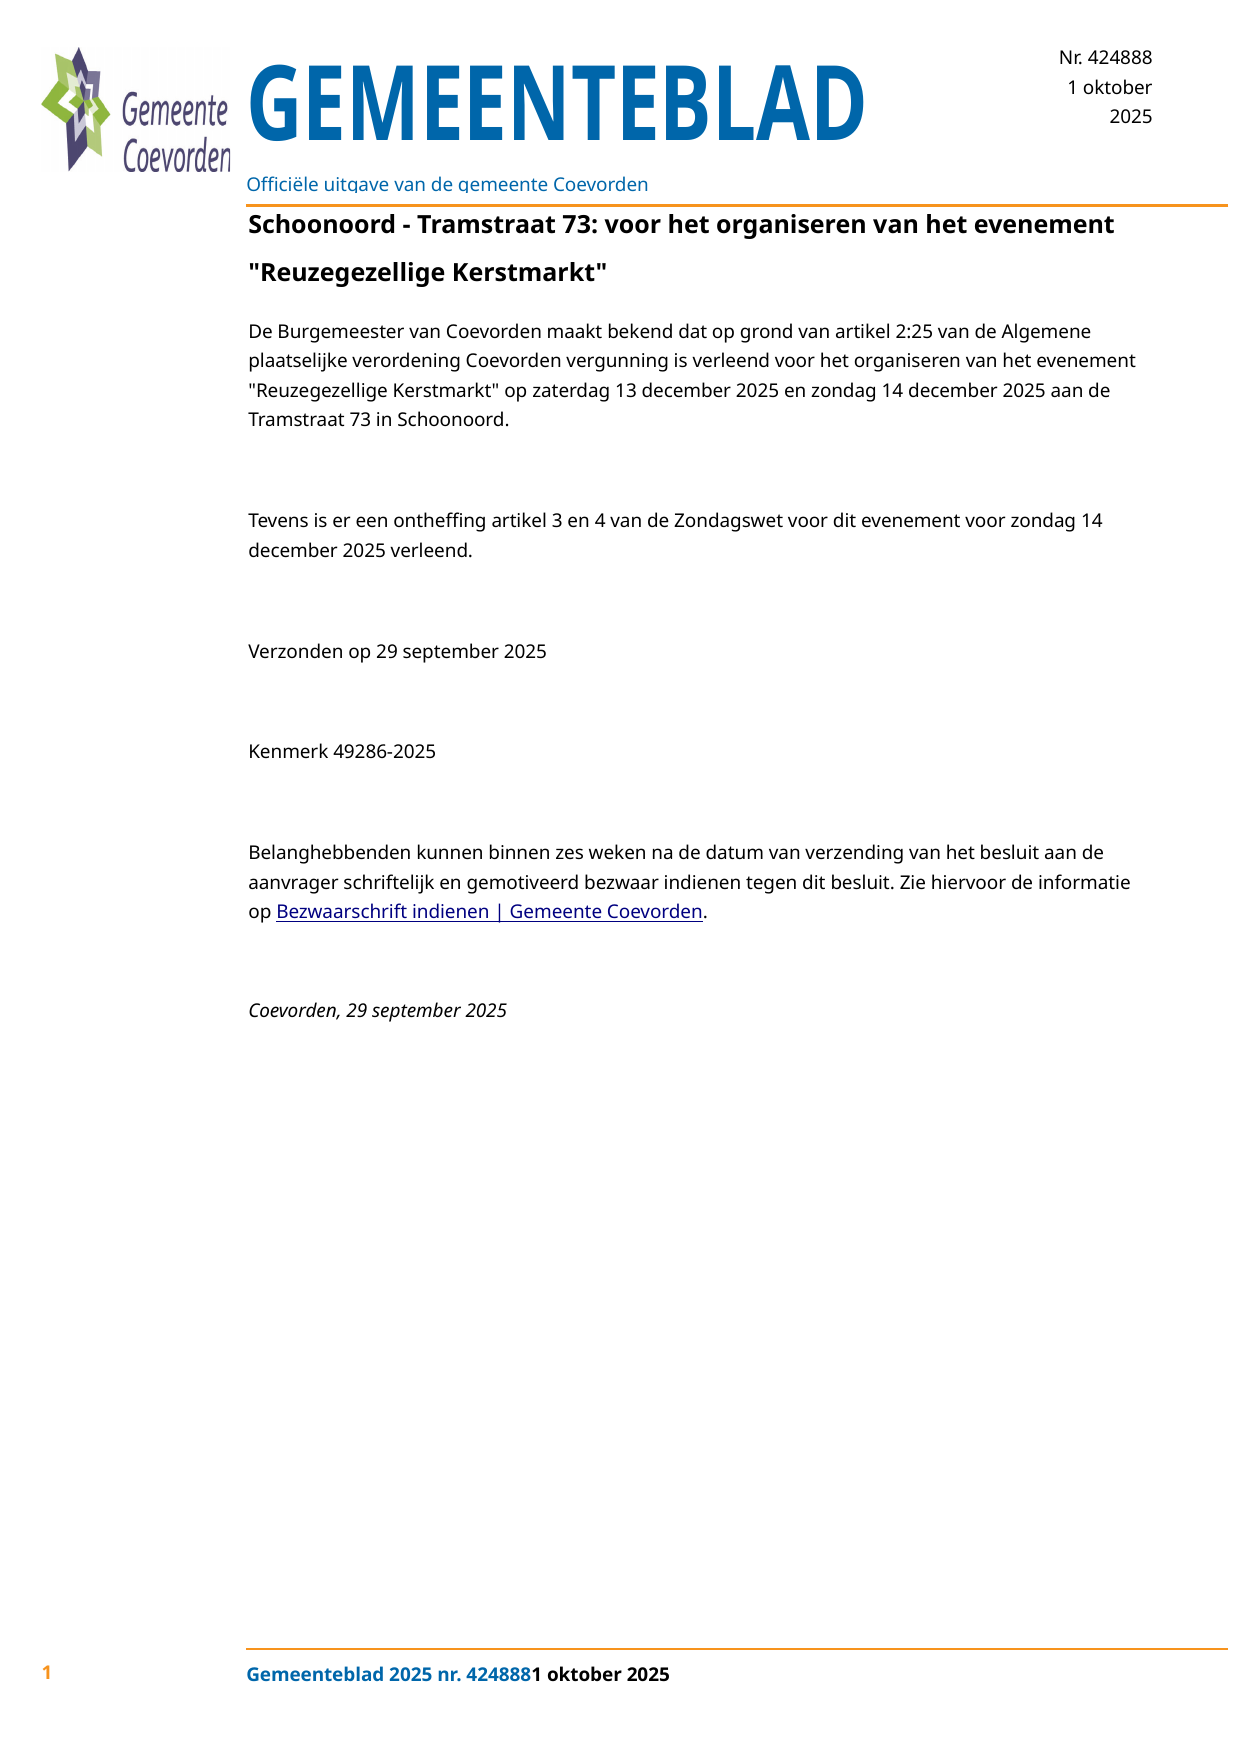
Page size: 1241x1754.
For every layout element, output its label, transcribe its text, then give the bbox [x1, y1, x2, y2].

text Schoonoord - Tramstraat 73: voor het organiseren van het evenement "Reuzegezellige Kerstmarkt" [248, 207, 1152, 288]
text Tevens is er een ontheffing artikel 3 en 4 van de Zondagswet voor dit evenement voor zondag 14 december 2025 verleend. [248, 507, 1152, 563]
text Belanghebbenden kunnen binnen zes weken na de datum van verzending van het besluit aan de aanvrager schriftelijk en gemotiveerd bezwaar indienen tegen dit besluit. Zie hiervoor de informatie op Bezwaarschrift indienen | Gemeente Coevorden. [248, 839, 1152, 924]
text Kenmerk 49286-2025 [248, 739, 1152, 764]
text Verzonden op 29 september 2025 [248, 638, 1152, 664]
picture [41, 47, 231, 172]
text Coevorden, 29 september 2025 [248, 997, 1152, 1023]
text De Burgemeester van Coevorden maakt bekend dat op grond van artikel 2:25 van de Algemene plaatselijke verordening Coevorden vergunning is verleend voor het organiseren van het evenement "Reuzegezellige Kerstmarkt" op zaterdag 13 december 2025 en zondag 14 december 2025 aan de Tramstraat 73 in Schoonoord. [248, 318, 1152, 432]
